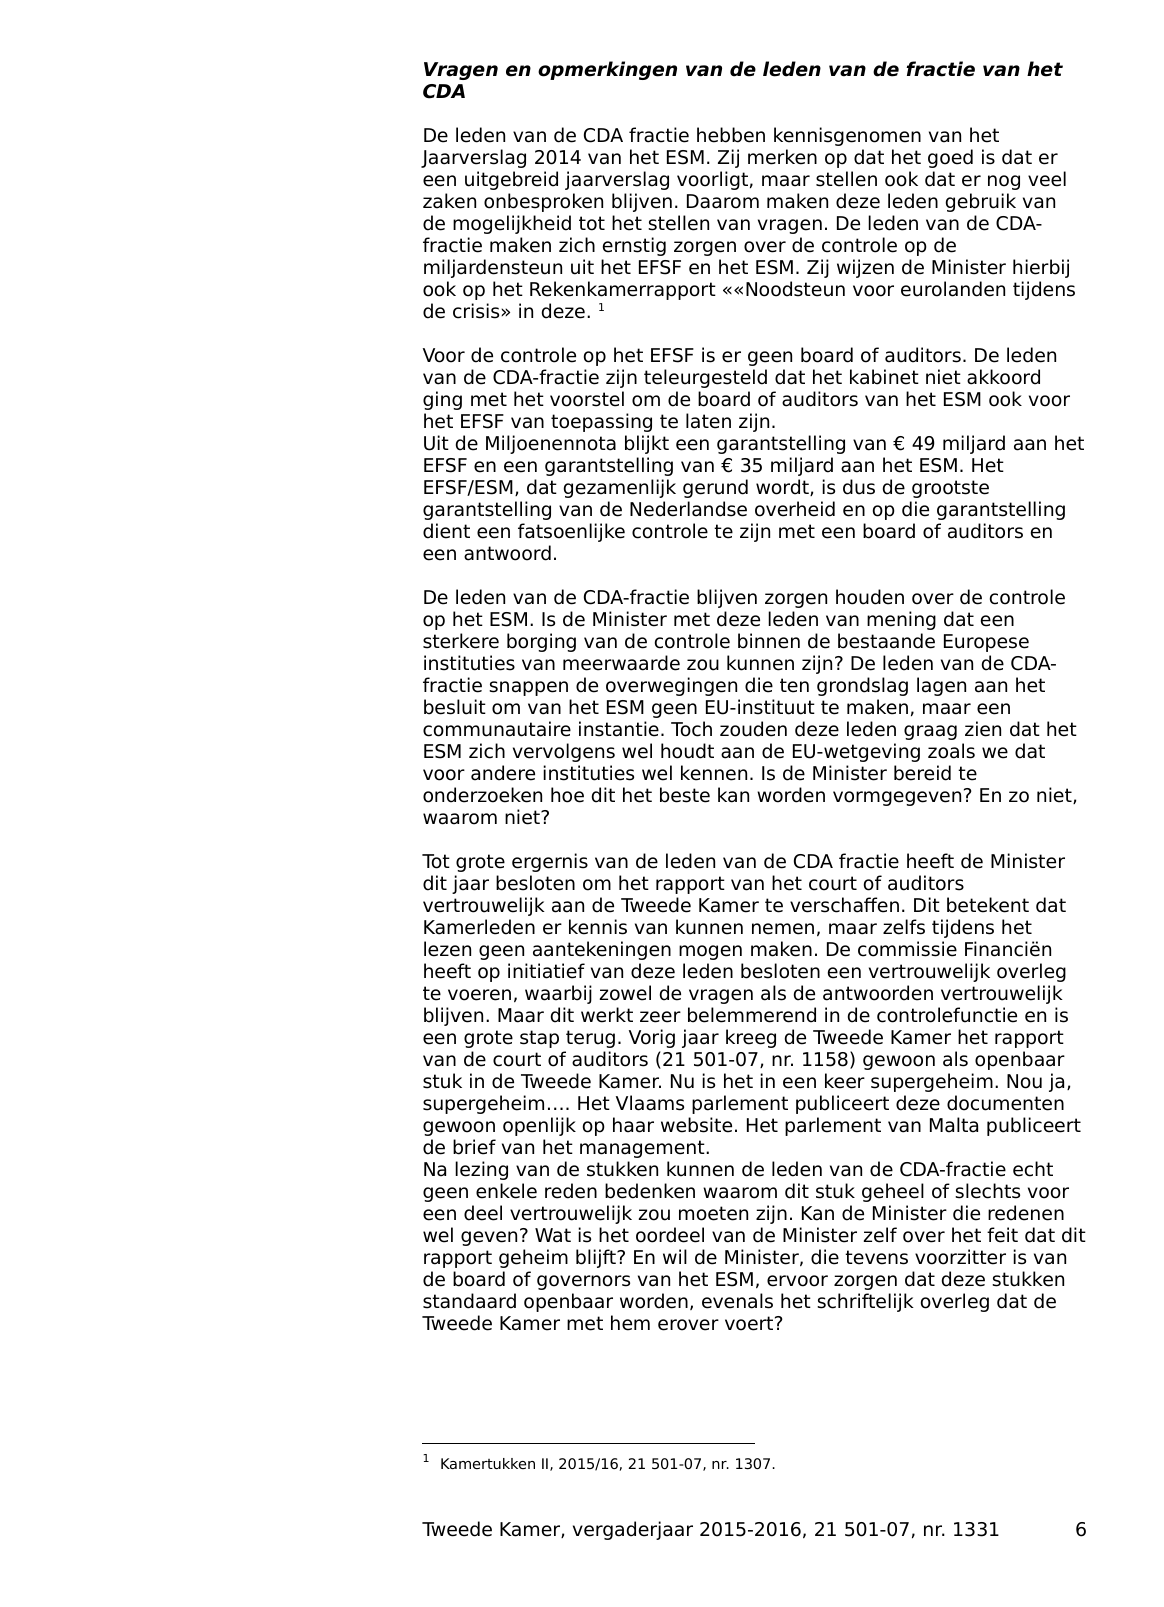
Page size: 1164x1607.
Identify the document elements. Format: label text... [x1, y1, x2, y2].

text Kamertukken II, 2015/16, 21 501-07, nr. 1307. [422, 1452, 1087, 1474]
text Na lezing van de stukken kunnen de leden van de CDA-fractie echt geen enkele reden bedenken waarom dit stuk geheel of slechts voor een deel vertrouwelijk zou moeten zijn. Kan de Minister die redenen wel geven? Wat is het oordeel van de Minister zelf over het feit dat dit rapport geheim blijft? En wil de Minister, die tevens voorzitter is van de board of governors van het ESM, ervoor zorgen dat deze stukken standaard openbaar worden, evenals het schriftelijk overleg dat de Tweede Kamer met hem erover voert? [422, 1159, 1087, 1335]
text Uit de Miljoenennota blijkt een garantstelling van € 49 miljard aan het EFSF en een garantstelling van € 35 miljard aan het ESM. Het EFSF/ESM, dat gezamenlijk gerund wordt, is dus de grootste garantstelling van de Nederlandse overheid en op die garantstelling dient een fatsoenlijke controle te zijn met een board of auditors en een antwoord. [422, 433, 1087, 565]
text De leden van de CDA-fractie blijven zorgen houden over de controle op het ESM. Is de Minister met deze leden van mening dat een sterkere borging van de controle binnen de bestaande Europese instituties van meerwaarde zou kunnen zijn? De leden van de CDA-fractie snappen de overwegingen die ten grondslag lagen aan het besluit om van het ESM geen EU-instituut te maken, maar een communautaire instantie. Toch zouden deze leden graag zien dat het ESM zich vervolgens wel houdt aan de EU-wetgeving zoals we dat voor andere instituties wel kennen. Is de Minister bereid te onderzoeken hoe dit het beste kan worden vormgegeven? En zo niet, waarom niet? [422, 587, 1087, 829]
subtitle Vragen en opmerkingen van de leden van de fractie van het CDA [422, 59, 1087, 103]
text Tot grote ergernis van de leden van de CDA fractie heeft de Minister dit jaar besloten om het rapport van het court of auditors vertrouwelijk aan de Tweede Kamer te verschaffen. Dit betekent dat Kamerleden er kennis van kunnen nemen, maar zelfs tijdens het lezen geen aantekeningen mogen maken. De commissie Financiën heeft op initiatief van deze leden besloten een vertrouwelijk overleg te voeren, waarbij zowel de vragen als de antwoorden vertrouwelijk blijven. Maar dit werkt zeer belemmerend in de controlefunctie en is een grote stap terug. Vorig jaar kreeg de Tweede Kamer het rapport van de court of auditors (21 501-07, nr. 1158) gewoon als openbaar stuk in de Tweede Kamer. Nu is het in een keer supergeheim. Nou ja, supergeheim…. Het Vlaams parlement publiceert deze documenten gewoon openlijk op haar website. Het parlement van Malta publiceert de brief van het management. [422, 851, 1087, 1159]
text Voor de controle op het EFSF is er geen board of auditors. De leden van de CDA-fractie zijn teleurgesteld dat het kabinet niet akkoord ging met het voorstel om de board of auditors van het ESM ook voor het EFSF van toepassing te laten zijn. [422, 345, 1087, 433]
text De leden van de CDA fractie hebben kennisgenomen van het Jaarverslag 2014 van het ESM. Zij merken op dat het goed is dat er een uitgebreid jaarverslag voorligt, maar stellen ook dat er nog veel zaken onbesproken blijven. Daarom maken deze leden gebruik van de mogelijkheid tot het stellen van vragen. De leden van de CDA-fractie maken zich ernstig zorgen over de controle op de miljardensteun uit het EFSF en het ESM. Zij wijzen de Minister hierbij ook op het Rekenkamerrapport ««Noodsteun voor eurolanden tijdens de crisis» in deze. [422, 125, 1087, 323]
